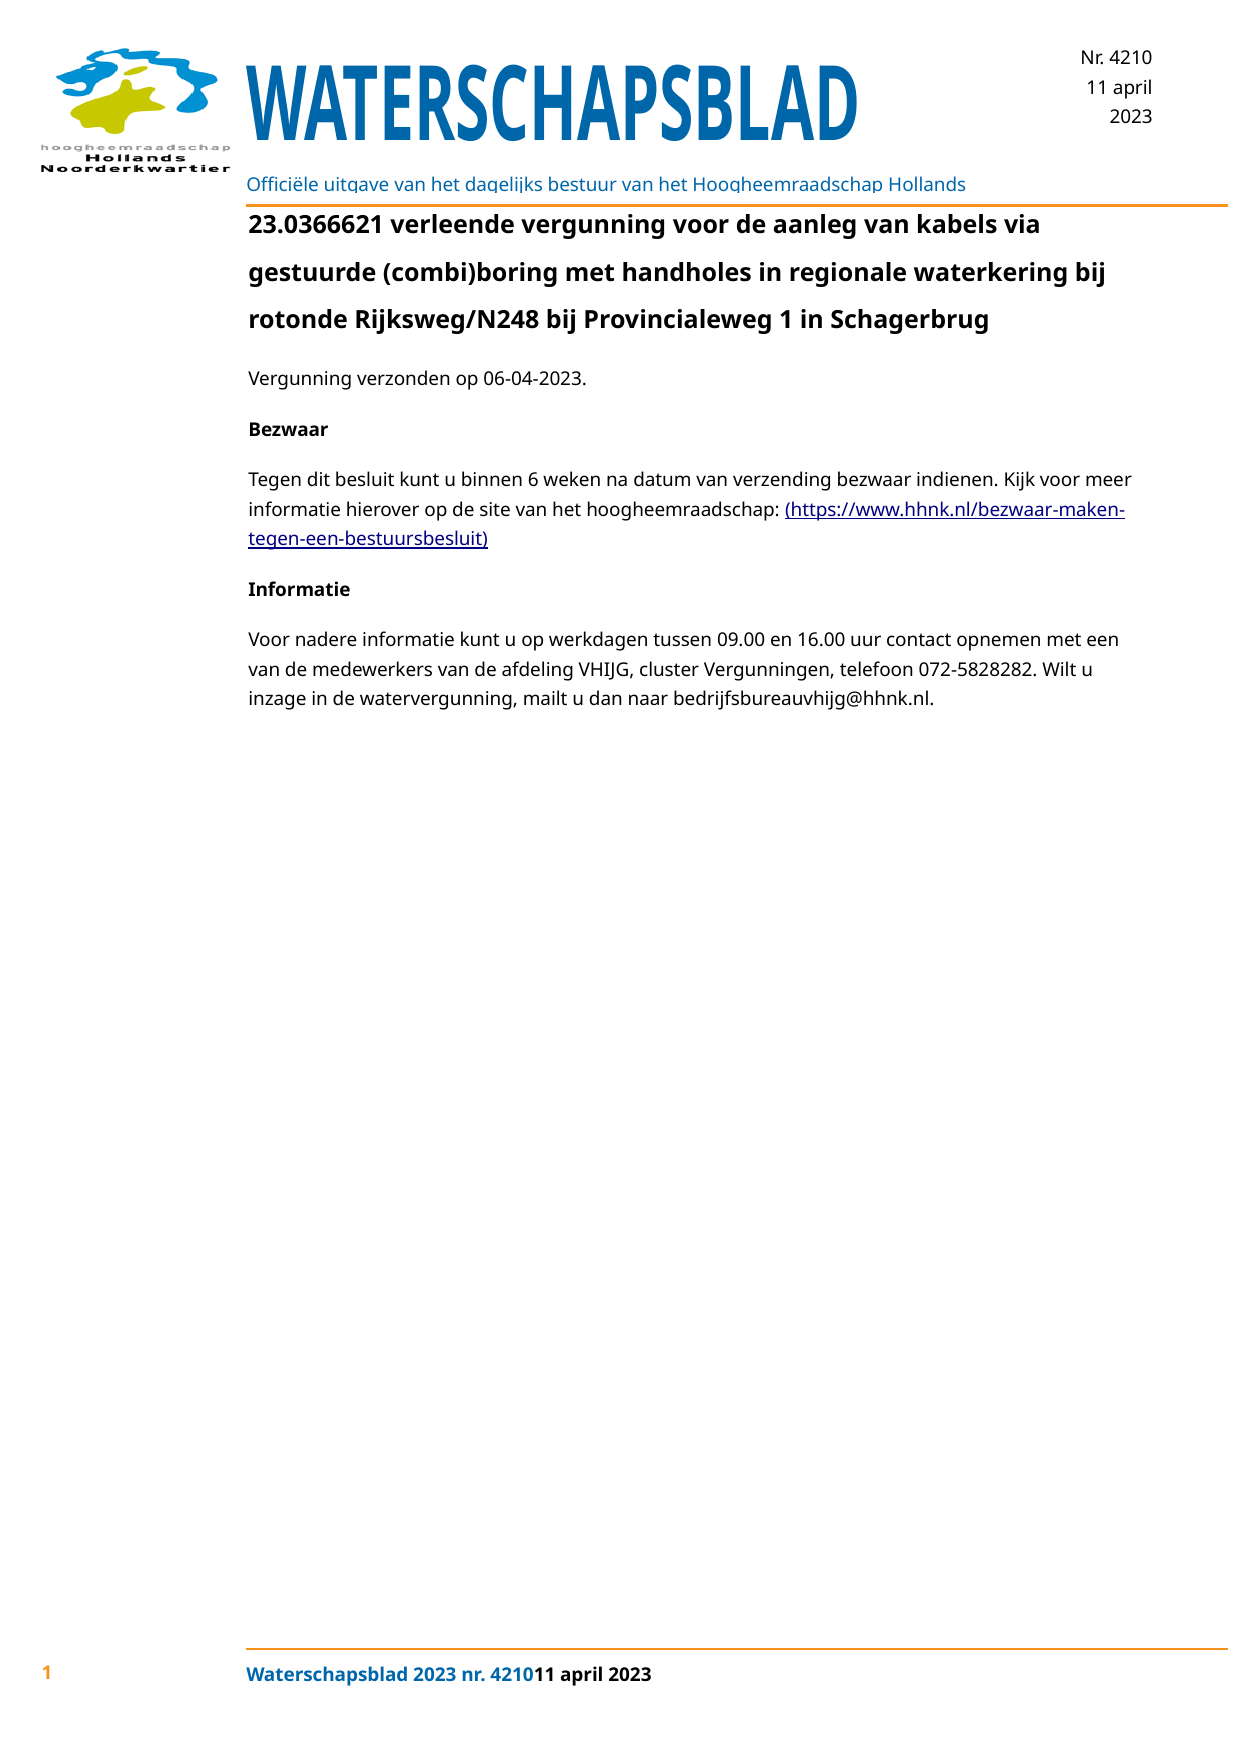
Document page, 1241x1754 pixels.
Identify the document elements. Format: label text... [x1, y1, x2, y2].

text Vergunning verzonden op 06-04-2023. [248, 366, 1152, 391]
text Voor nadere informatie kunt u op werkdagen tussen 09.00 en 16.00 uur contact opnemen met een van de medewerkers van de afdeling VHIJG, cluster Vergunningen, telefoon 072-5828282. Wilt u inzage in de watervergunning, mailt u dan naar bedrijfsbureauvhijg@hhnk.nl. [248, 626, 1152, 711]
picture [41, 47, 231, 172]
text Informatie [248, 576, 1152, 602]
text 23.0366621 verleende vergunning voor de aanleg van kabels via gestuurde (combi)boring met handholes in regionale waterkering bij rotonde Rijksweg/N248 bij Provincialeweg 1 in Schagerbrug [248, 207, 1152, 336]
text Bezwaar [248, 416, 1152, 442]
text Tegen dit besluit kunt u binnen 6 weken na datum van verzending bezwaar indienen. Kijk voor meer informatie hierover op de site van het hoogheemraadschap: (https://www.hhnk.nl/bezwaar-maken-tegen-een-bestuursbesluit) [248, 466, 1152, 551]
